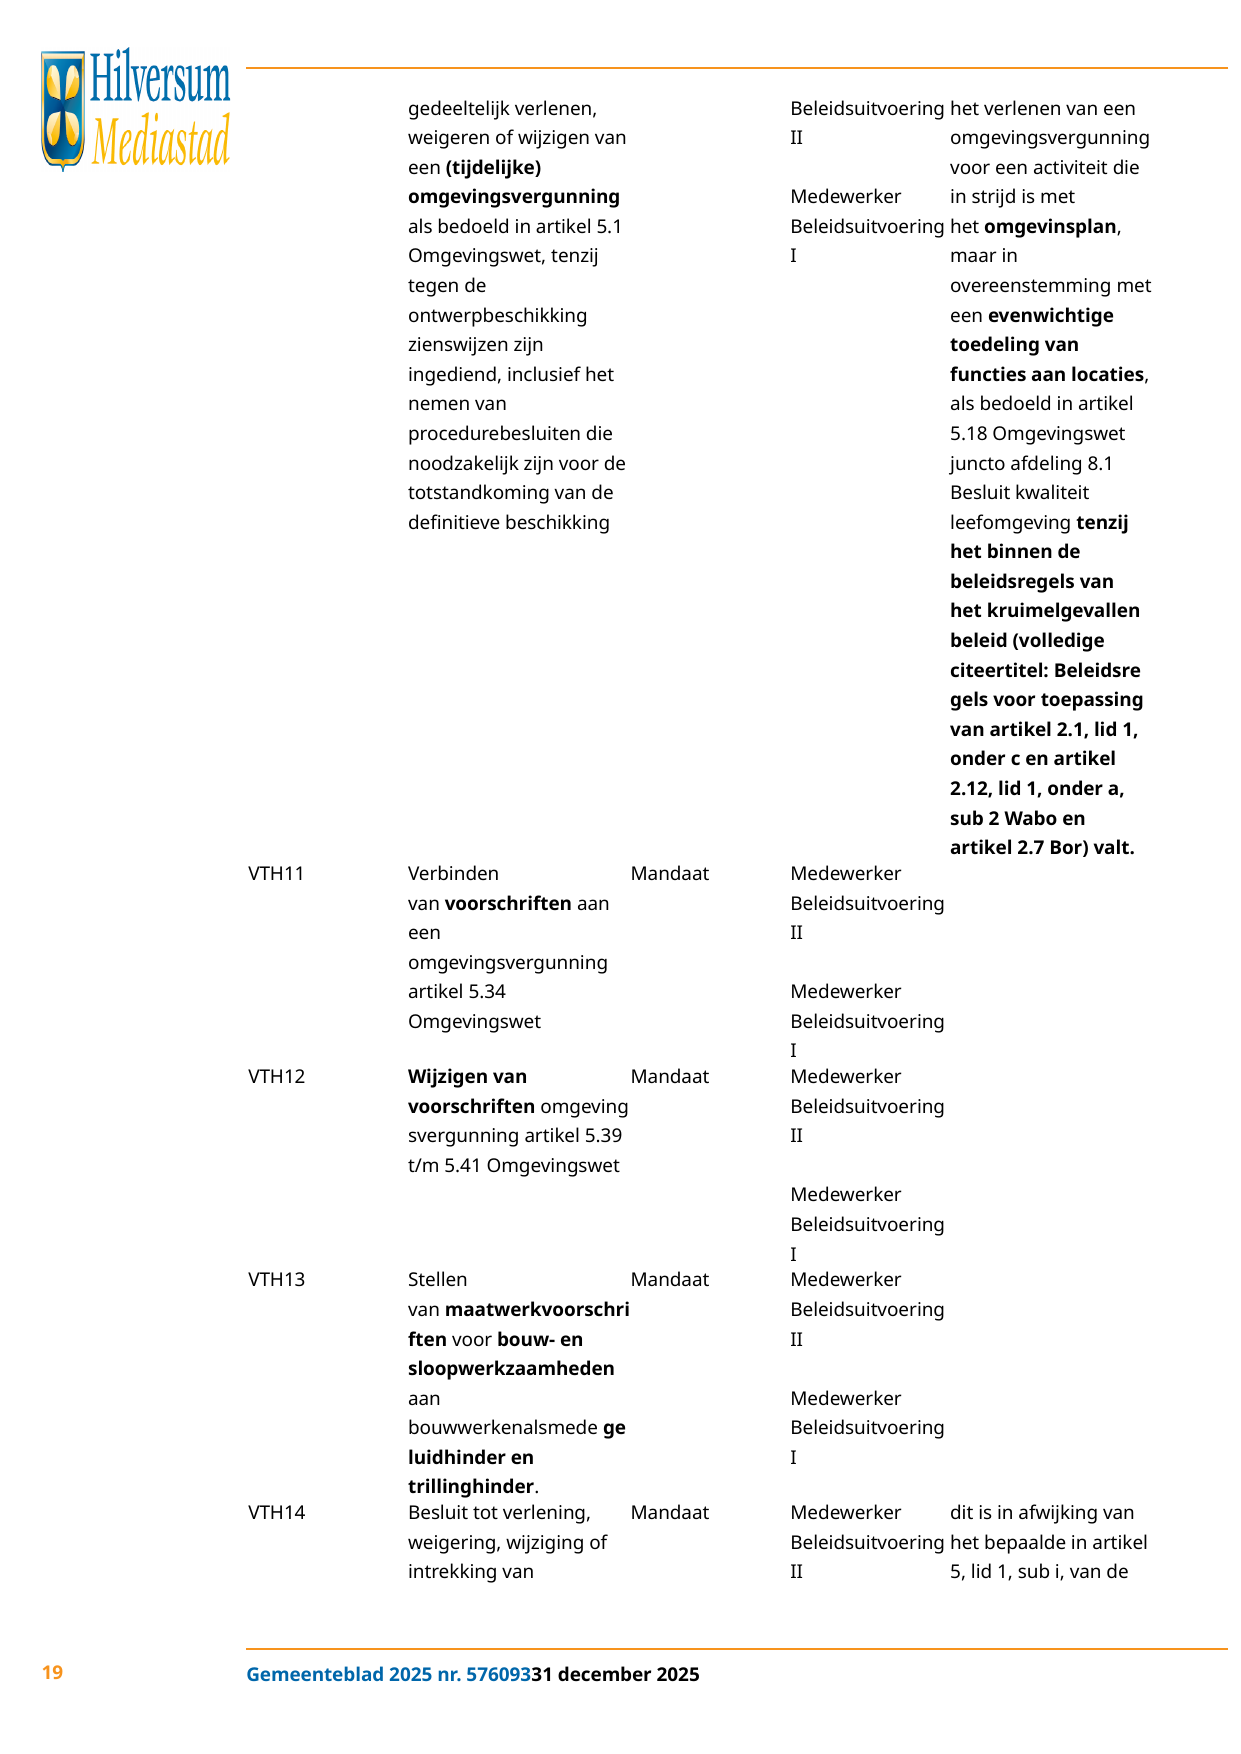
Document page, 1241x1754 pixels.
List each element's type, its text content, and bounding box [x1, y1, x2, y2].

table_cell dit is in afwijking van het bepaalde in artikel 5, lid 1, sub i, van de [950, 1499, 1152, 1584]
table_cell Medewerker Beleidsuitvoering II Medewerker Beleidsuitvoering I [790, 1063, 950, 1267]
table_cell [630, 95, 790, 860]
table_cell VTH13 [248, 1267, 408, 1499]
table_cell Medewerker Beleidsuitvoering II Medewerker Beleidsuitvoering I [790, 1267, 950, 1499]
table_cell Stellen van maatwerkvoorschriften voor bouw- en sloopwerkzaamheden aan bouwwerkenalsmede geluidhinder en trillinghinder. [408, 1267, 630, 1499]
table_cell [950, 860, 1152, 1063]
table_cell Mandaat [630, 1063, 790, 1267]
table_cell Mandaat [630, 1267, 790, 1499]
table_cell VTH14 [248, 1499, 408, 1584]
table_cell [950, 1063, 1152, 1267]
table_cell [248, 95, 408, 860]
table_cell VTH11 [248, 860, 408, 1063]
table_cell gedeeltelijk verlenen, weigeren of wijzigen van een (tijdelijke) omgevingsvergunning als bedoeld in artikel 5.1 Omgevingswet, tenzij tegen de ontwerpbeschikking zienswijzen zijn ingediend, inclusief het nemen van procedurebesluiten die noodzakelijk zijn voor de totstandkoming van de definitieve beschikking [408, 95, 630, 860]
table_cell [950, 1267, 1152, 1499]
table_cell Verbinden van voorschriften aan een omgevingsvergunning artikel 5.34 Omgevingswet [408, 860, 630, 1063]
table_cell Medewerker Beleidsuitvoering II Medewerker Beleidsuitvoering I [790, 860, 950, 1063]
table_cell het verlenen van een omgevingsvergunning voor een activiteit die in strijd is met het omgevinsplan, maar in overeenstemming met een evenwichtige toedeling van functies aan locaties, als bedoeld in artikel 5.18 Omgevingswet juncto afdeling 8.1 Besluit kwaliteit leefomgeving tenzij het binnen de beleidsregels van het kruimelgevallenbeleid (volledige citeertitel: Beleidsregels voor toepassing van artikel 2.1, lid 1, onder c en artikel 2.12, lid 1, onder a, sub 2 Wabo en artikel 2.7 Bor) valt. [950, 95, 1152, 860]
table_cell Beleidsuitvoering II Medewerker Beleidsuitvoering I [790, 95, 950, 860]
table_cell Mandaat [630, 860, 790, 1063]
table_cell Mandaat [630, 1499, 790, 1584]
table_cell VTH12 [248, 1063, 408, 1267]
table_cell Wijzigen van voorschriften omgevingsvergunning artikel 5.39 t/m 5.41 Omgevingswet [408, 1063, 630, 1267]
picture [41, 47, 231, 172]
table_cell Besluit tot verlening, weigering, wijziging of intrekking van [408, 1499, 630, 1584]
table_cell Medewerker Beleidsuitvoering II [790, 1499, 950, 1584]
